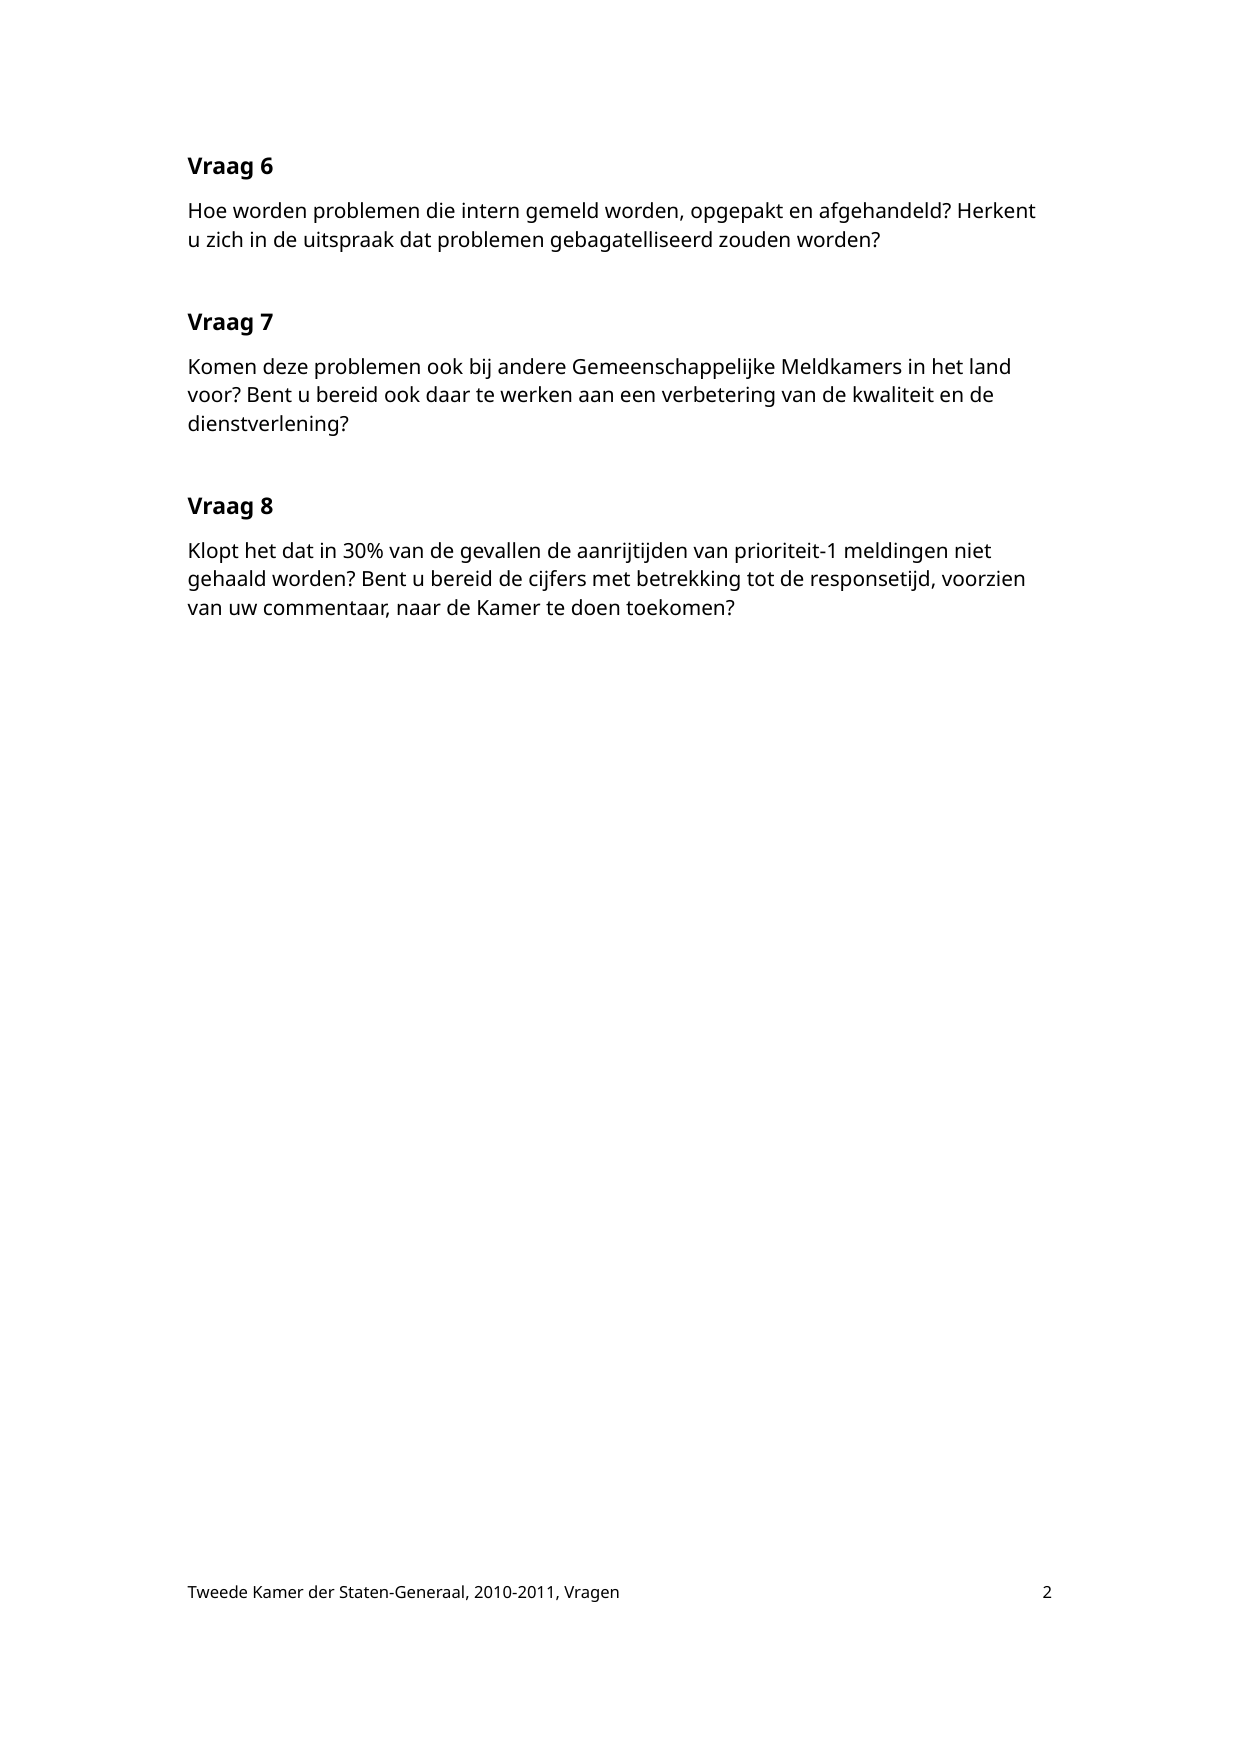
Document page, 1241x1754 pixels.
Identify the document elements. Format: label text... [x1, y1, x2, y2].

subtitle Vraag 6 [187, 150, 1053, 181]
text Klopt het dat in 30% van de gevallen de aanrijtijden van prioriteit-1 meldingen niet gehaald worden? Bent u bereid de cijfers met betrekking tot de responsetijd, voorzien van uw commentaar, naar de Kamer te doen toekomen? [187, 536, 1053, 621]
text Hoe worden problemen die intern gemeld worden, opgepakt en afgehandeld? Herkent u zich in de uitspraak dat problemen gebagatelliseerd zouden worden? [187, 196, 1053, 253]
subtitle Vraag 8 [187, 490, 1053, 521]
subtitle Vraag 7 [187, 306, 1053, 337]
text Komen deze problemen ook bij andere Gemeenschappelijke Meldkamers in het land voor? Bent u bereid ook daar te werken aan een verbetering van de kwaliteit en de dienstverlening? [187, 352, 1053, 437]
